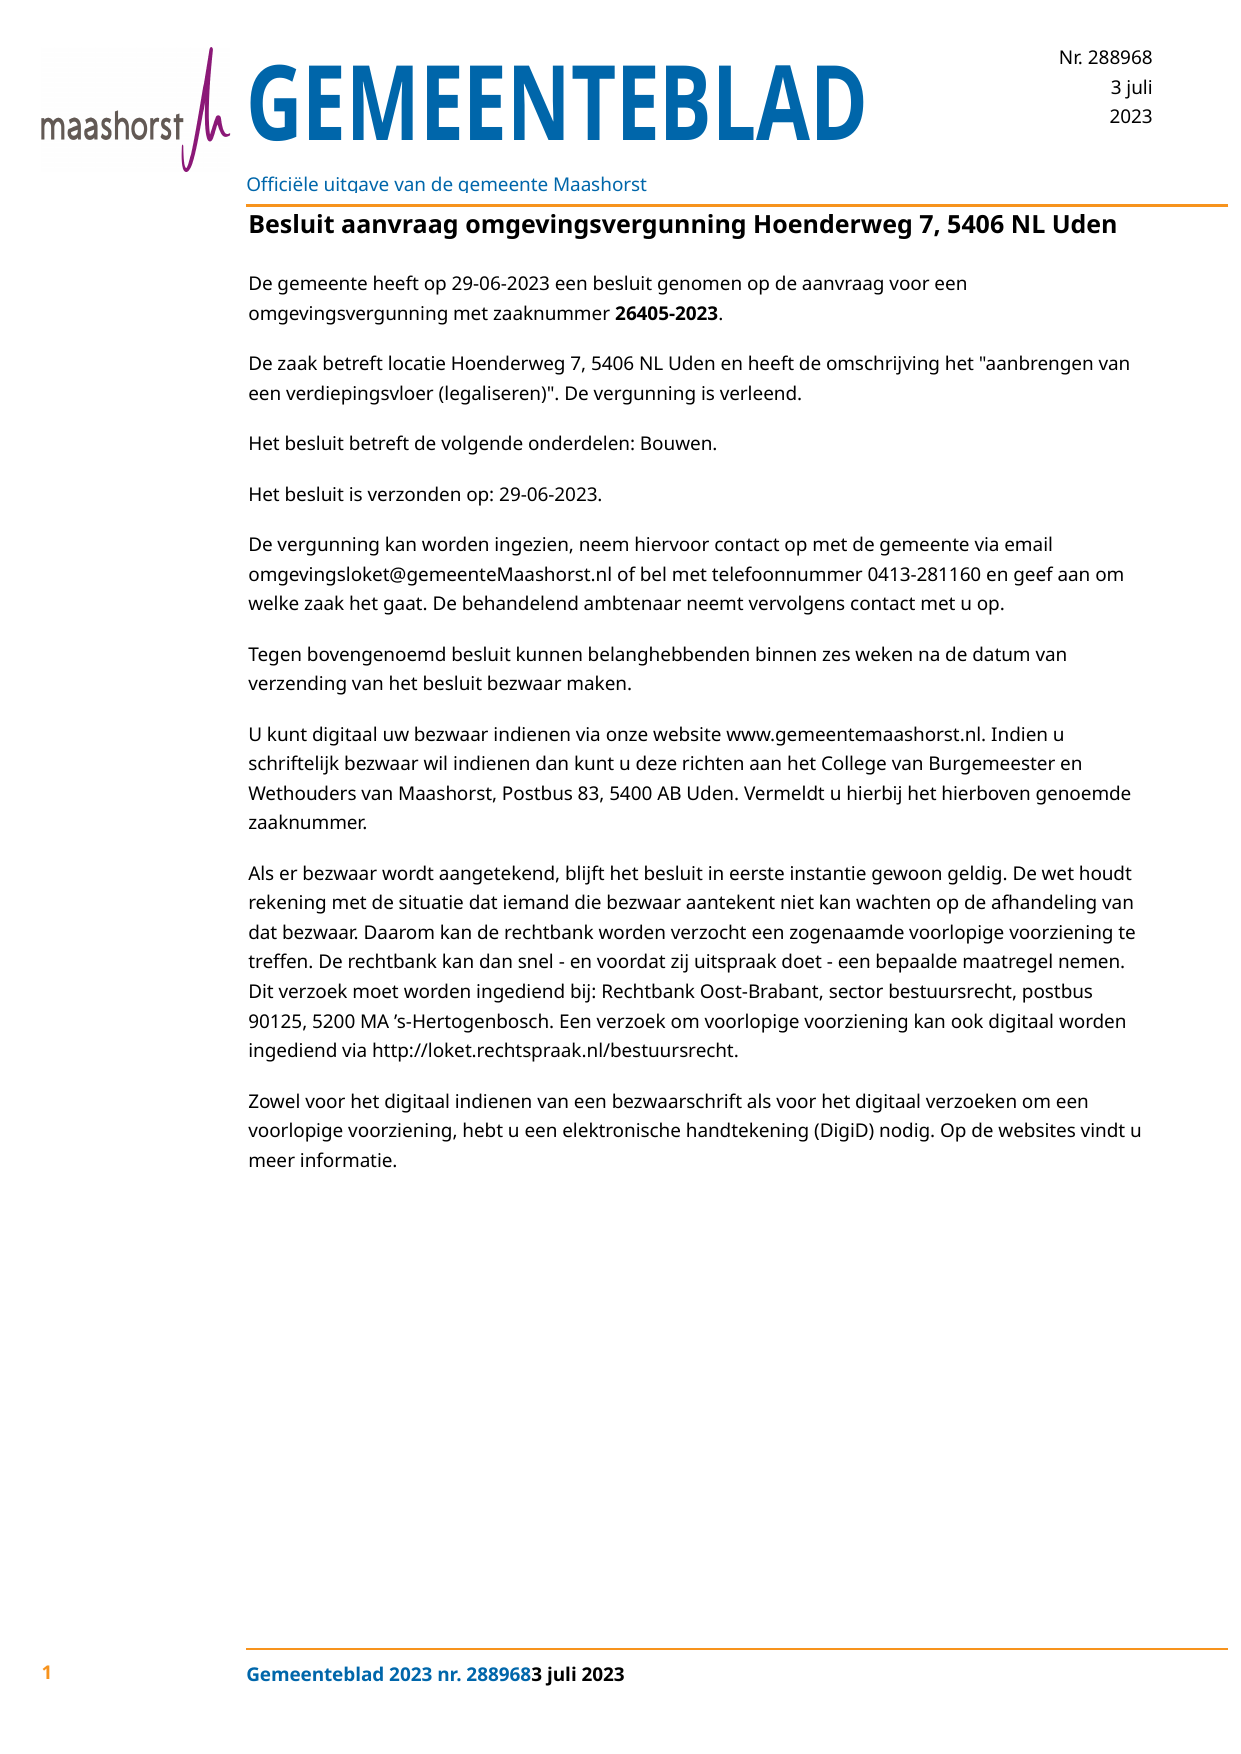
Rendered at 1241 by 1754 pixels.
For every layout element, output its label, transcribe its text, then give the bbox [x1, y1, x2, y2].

text De vergunning kan worden ingezien, neem hiervoor contact op met de gemeente via email omgevingsloket@gemeenteMaashorst.nl of bel met telefoonnummer 0413-281160 en geef aan om welke zaak het gaat. De behandelend ambtenaar neemt vervolgens contact met u op. [248, 531, 1152, 616]
text Als er bezwaar wordt aangetekend, blijft het besluit in eerste instantie gewoon geldig. De wet houdt rekening met de situatie dat iemand die bezwaar aantekent niet kan wachten op de afhandeling van dat bezwaar. Daarom kan de rechtbank worden verzocht een zogenaamde voorlopige voorziening te treffen. De rechtbank kan dan snel - en voordat zij uitspraak doet - een bepaalde maatregel nemen. Dit verzoek moet worden ingediend bij: Rechtbank Oost-Brabant, sector bestuursrecht, postbus 90125, 5200 MA ’s-Hertogenbosch. Een verzoek om voorlopige voorziening kan ook digitaal worden ingediend via http://loket.rechtspraak.nl/bestuursrecht. [248, 860, 1152, 1063]
text Besluit aanvraag omgevingsvergunning Hoenderweg 7, 5406 NL Uden [248, 207, 1152, 241]
picture [41, 47, 231, 172]
text Het besluit betreft de volgende onderdelen: Bouwen. [248, 430, 1152, 456]
text Het besluit is verzonden op: 29-06-2023. [248, 481, 1152, 506]
text De gemeente heeft op 29-06-2023 een besluit genomen op de aanvraag voor een omgevingsvergunning met zaaknummer 26405-2023. [248, 270, 1152, 326]
text De zaak betreft locatie Hoenderweg 7, 5406 NL Uden en heeft de omschrijving het "aanbrengen van een verdiepingsvloer (legaliseren)". De vergunning is verleend. [248, 350, 1152, 406]
text U kunt digitaal uw bezwaar indienen via onze website www.gemeentemaashorst.nl. Indien u schriftelijk bezwaar wil indienen dan kunt u deze richten aan het College van Burgemeester en Wethouders van Maashorst, Postbus 83, 5400 AB Uden. Vermeldt u hierbij het hierboven genoemde zaaknummer. [248, 721, 1152, 835]
text Zowel voor het digitaal indienen van een bezwaarschrift als voor het digitaal verzoeken om een voorlopige voorziening, hebt u een elektronische handtekening (DigiD) nodig. Op de websites vindt u meer informatie. [248, 1088, 1152, 1173]
text Tegen bovengenoemd besluit kunnen belanghebbenden binnen zes weken na de datum van verzending van het besluit bezwaar maken. [248, 641, 1152, 696]
